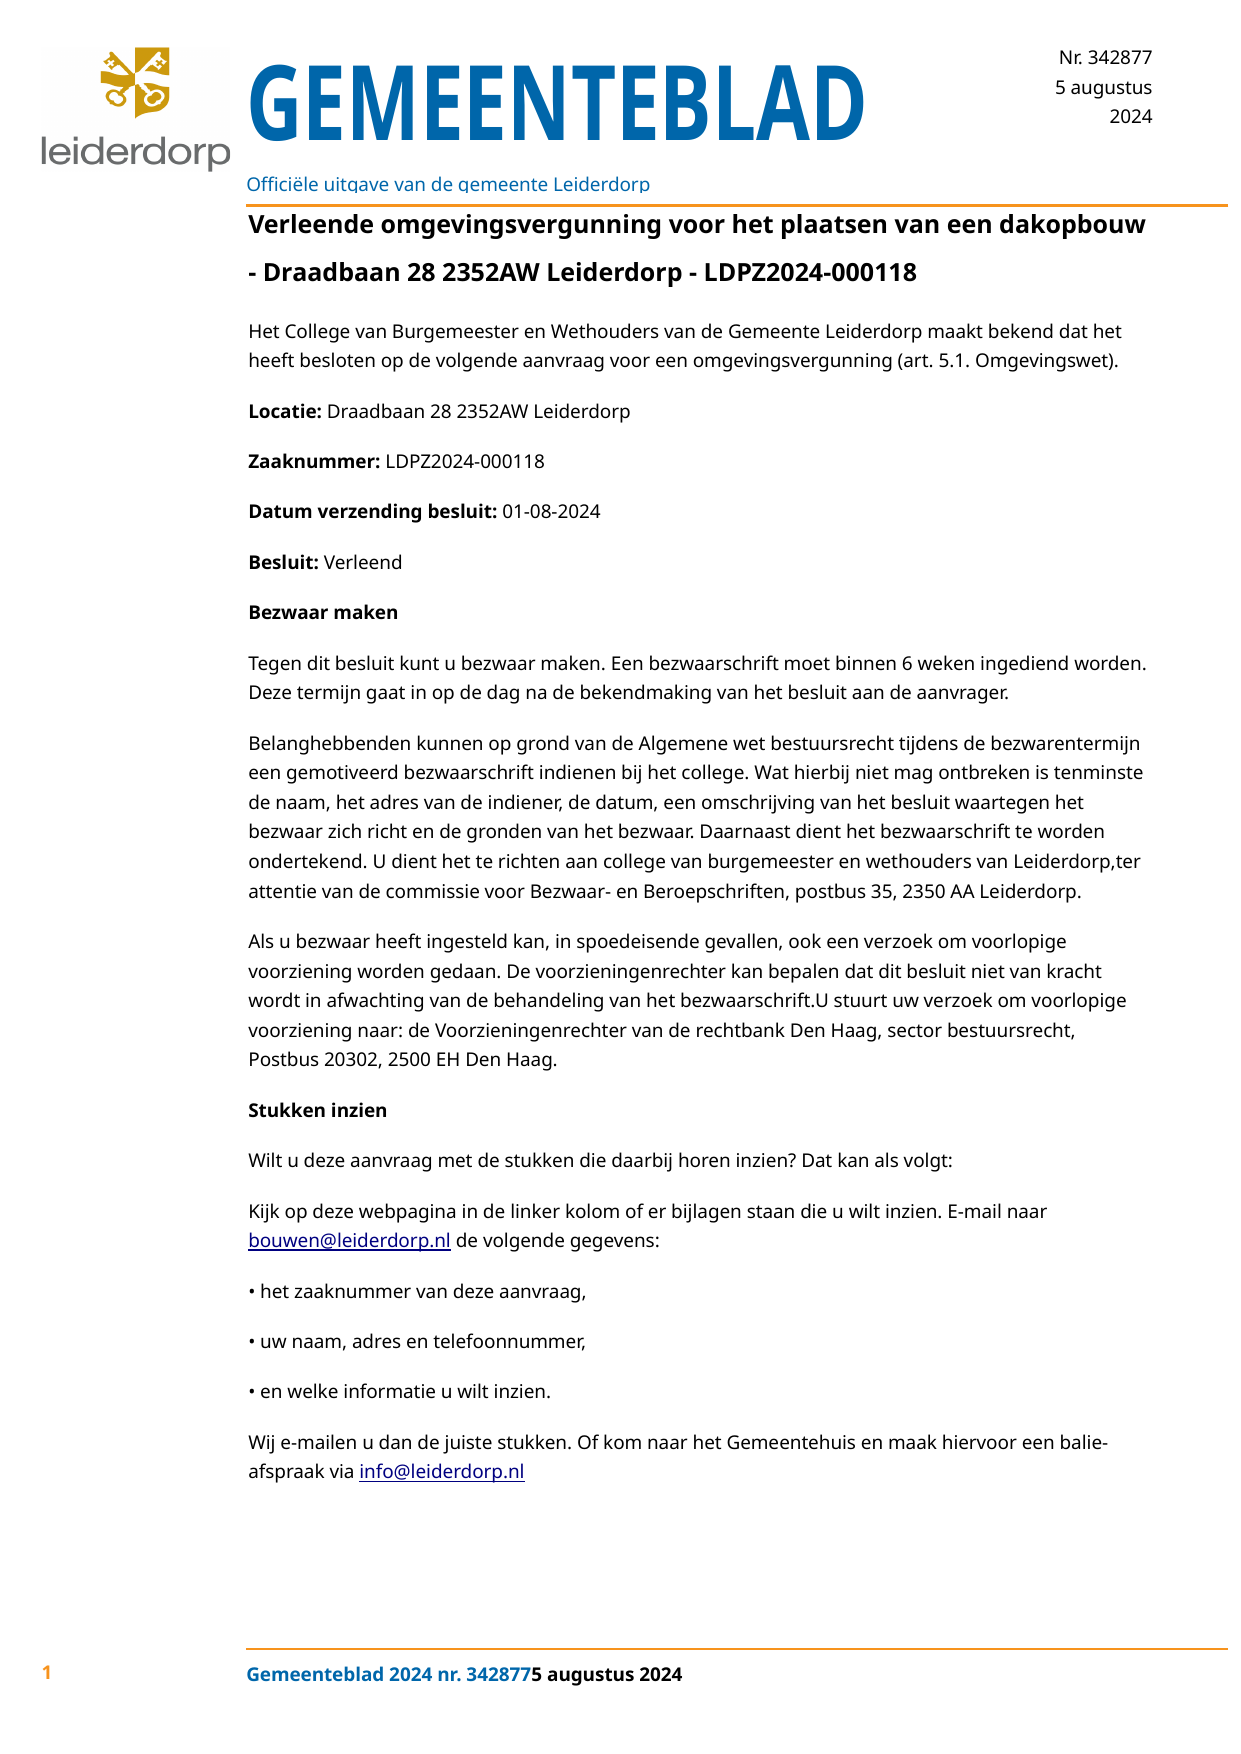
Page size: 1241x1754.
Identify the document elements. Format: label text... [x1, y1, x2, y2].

text Datum verzending besluit: 01-08-2024 [248, 499, 1152, 524]
text Tegen dit besluit kunt u bezwaar maken. Een bezwaarschrift moet binnen 6 weken ingediend worden. Deze termijn gaat in op de dag na de bekendmaking van het besluit aan de aanvrager. [248, 650, 1152, 705]
text Belanghebbenden kunnen op grond van de Algemene wet bestuursrecht tijdens de bezwarentermijn een gemotiveerd bezwaarschrift indienen bij het college. Wat hierbij niet mag ontbreken is tenminste de naam, het adres van de indiener, de datum, een omschrijving van het besluit waartegen het bezwaar zich richt en de gronden van het bezwaar. Daarnaast dient het bezwaarschrift te worden ondertekend. U dient het te richten aan college van burgemeester en wethouders van Leiderdorp,ter attentie van de commissie voor Bezwaar- en Beroepschriften, postbus 35, 2350 AA Leiderdorp. [248, 730, 1152, 904]
text • uw naam, adres en telefoonnummer, [248, 1328, 1152, 1354]
text Stukken inzien [248, 1097, 1152, 1123]
text Zaaknummer: LDPZ2024-000118 [248, 448, 1152, 474]
picture [41, 47, 231, 172]
text Locatie: Draadbaan 28 2352AW Leiderdorp [248, 398, 1152, 424]
text Kijk op deze webpagina in de linker kolom of er bijlagen staan die u wilt inzien. E-mail naar bouwen@leiderdorp.nl de volgende gegevens: [248, 1198, 1152, 1253]
text • het zaaknummer van deze aanvraag, [248, 1278, 1152, 1304]
text Wilt u deze aanvraag met de stukken die daarbij horen inzien? Dat kan als volgt: [248, 1147, 1152, 1173]
text Besluit: Verleend [248, 549, 1152, 575]
text Wij e-mailen u dan de juiste stukken. Of kom naar het Gemeentehuis en maak hiervoor een balie-afspraak via info@leiderdorp.nl [248, 1429, 1152, 1484]
text Het College van Burgemeester en Wethouders van de Gemeente Leiderdorp maakt bekend dat het heeft besloten op de volgende aanvraag voor een omgevingsvergunning (art. 5.1. Omgevingswet). [248, 318, 1152, 373]
text Verleende omgevingsvergunning voor het plaatsen van een dakopbouw - Draadbaan 28 2352AW Leiderdorp - LDPZ2024-000118 [248, 207, 1152, 288]
text • en welke informatie u wilt inzien. [248, 1379, 1152, 1404]
text Bezwaar maken [248, 599, 1152, 625]
text Als u bezwaar heeft ingesteld kan, in spoedeisende gevallen, ook een verzoek om voorlopige voorziening worden gedaan. De voorzieningenrechter kan bepalen dat dit besluit niet van kracht wordt in afwachting van de behandeling van het bezwaarschrift.U stuurt uw verzoek om voorlopige voorziening naar: de Voorzieningenrechter van de rechtbank Den Haag, sector bestuursrecht, Postbus 20302, 2500 EH Den Haag. [248, 928, 1152, 1072]
